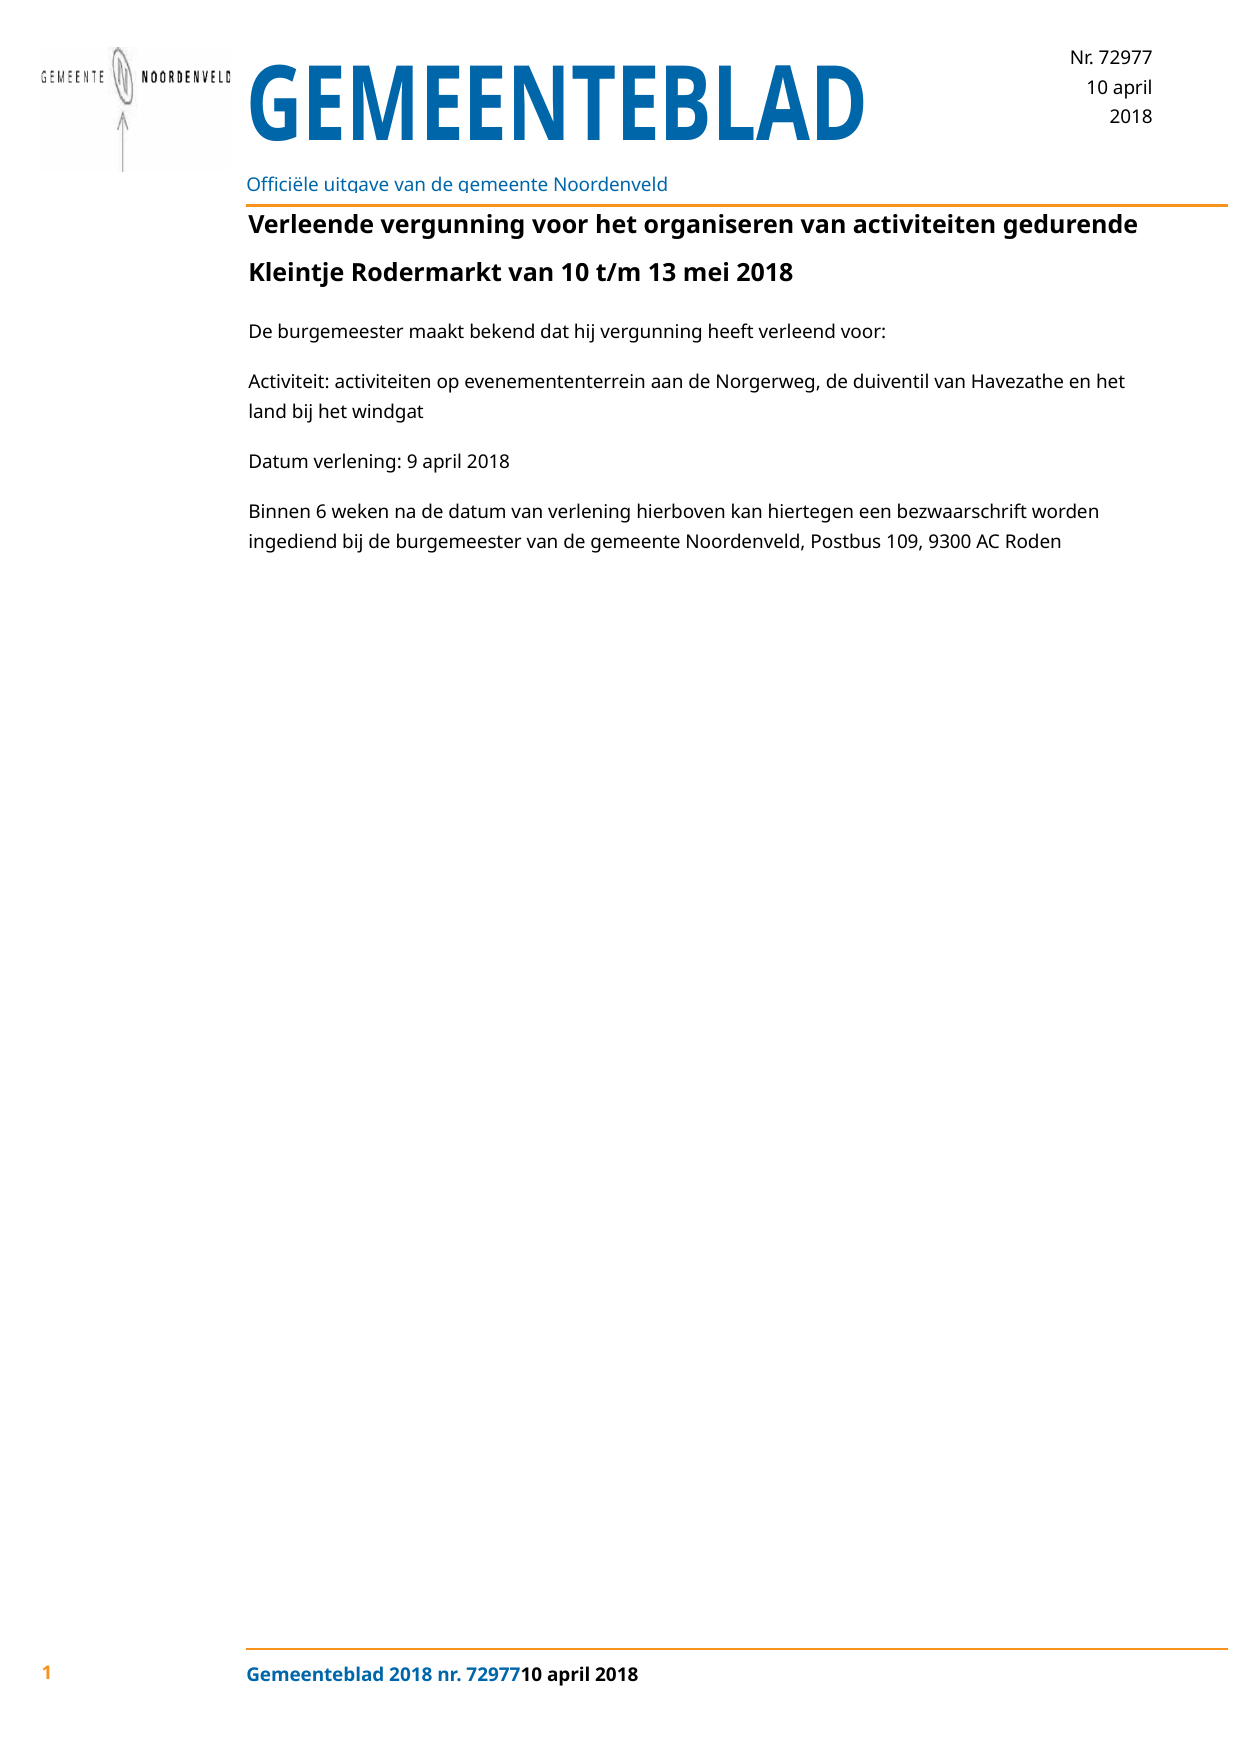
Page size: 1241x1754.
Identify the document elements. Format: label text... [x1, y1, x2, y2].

text Datum verlening: 9 april 2018 [248, 448, 1152, 474]
text Binnen 6 weken na de datum van verlening hierboven kan hiertegen een bezwaarschrift worden ingediend bij de burgemeester van de gemeente Noordenveld, Postbus 109, 9300 AC Roden [248, 499, 1152, 554]
text Verleende vergunning voor het organiseren van activiteiten gedurende Kleintje Rodermarkt van 10 t/m 13 mei 2018 [248, 207, 1152, 288]
text De burgemeester maakt bekend dat hij vergunning heeft verleend voor: [248, 318, 1152, 344]
picture [41, 47, 231, 172]
text Activiteit: activiteiten op evenemententerrein aan de Norgerweg, de duiventil van Havezathe en het land bij het windgat [248, 368, 1152, 424]
